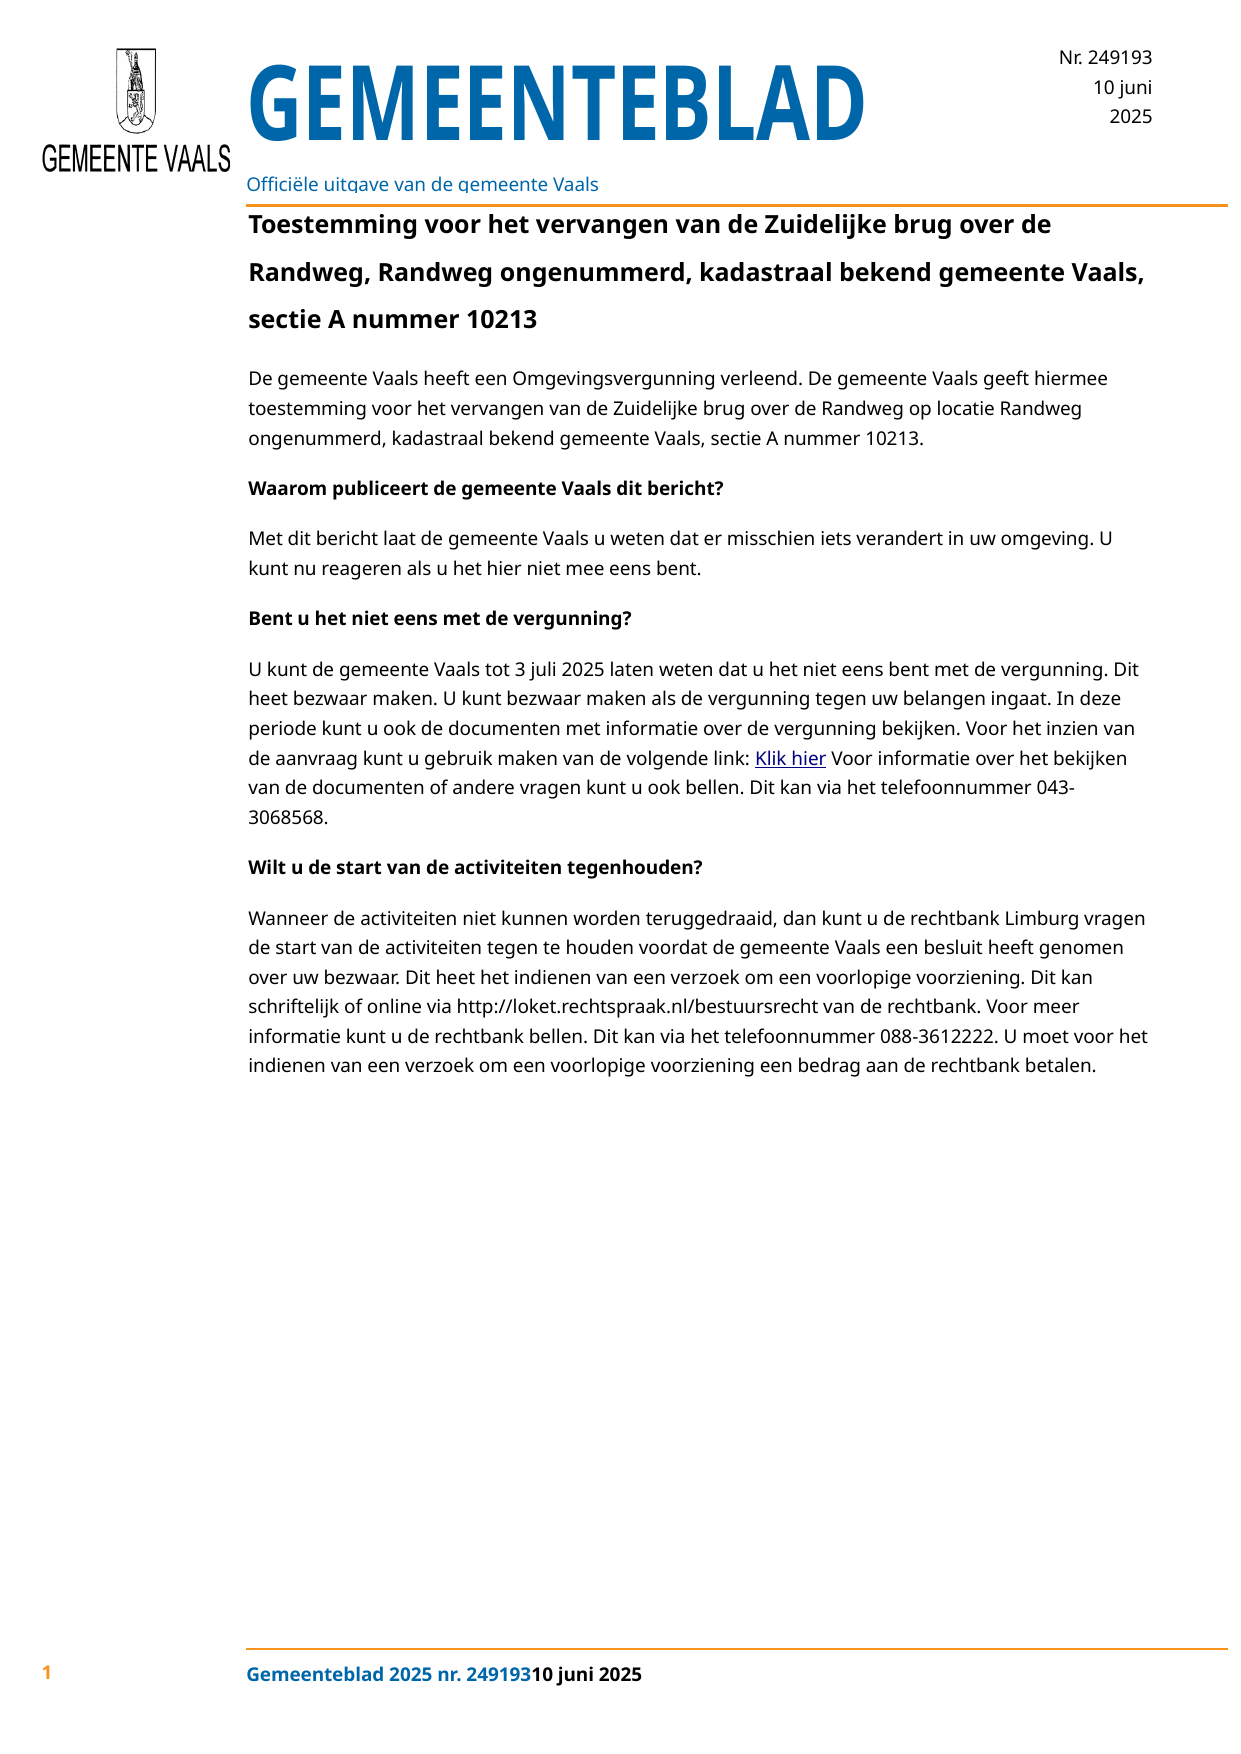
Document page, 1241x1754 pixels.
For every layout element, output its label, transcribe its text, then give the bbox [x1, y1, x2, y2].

text Toestemming voor het vervangen van de Zuidelijke brug over de Randweg, Randweg ongenummerd, kadastraal bekend gemeente Vaals, sectie A nummer 10213 [248, 207, 1152, 336]
text Waarom publiceert de gemeente Vaals dit bericht? [248, 475, 1152, 501]
text Wilt u de start van de activiteiten tegenhouden? [248, 854, 1152, 880]
picture [41, 47, 231, 172]
text De gemeente Vaals heeft een Omgevingsvergunning verleend. De gemeente Vaals geeft hiermee toestemming voor het vervangen van de Zuidelijke brug over de Randweg op locatie Randweg ongenummerd, kadastraal bekend gemeente Vaals, sectie A nummer 10213. [248, 366, 1152, 450]
text Met dit bericht laat de gemeente Vaals u weten dat er misschien iets verandert in uw omgeving. U kunt nu reageren als u het hier niet mee eens bent. [248, 526, 1152, 581]
text Wanneer de activiteiten niet kunnen worden teruggedraaid, dan kunt u de rechtbank Limburg vragen de start van de activiteiten tegen te houden voordat de gemeente Vaals een besluit heeft genomen over uw bezwaar. Dit heet het indienen van een verzoek om een voorlopige voorziening. Dit kan schriftelijk of online via http://loket.rechtspraak.nl/bestuursrecht van de rechtbank. Voor meer informatie kunt u de rechtbank bellen. Dit kan via het telefoonnummer 088-3612222. U moet voor het indienen van een verzoek om een voorlopige voorziening een bedrag aan de rechtbank betalen. [248, 905, 1152, 1078]
text Bent u het niet eens met de vergunning? [248, 606, 1152, 631]
text U kunt de gemeente Vaals tot 3 juli 2025 laten weten dat u het niet eens bent met de vergunning. Dit heet bezwaar maken. U kunt bezwaar maken als de vergunning tegen uw belangen ingaat. In deze periode kunt u ook de documenten met informatie over de vergunning bekijken. Voor het inzien van de aanvraag kunt u gebruik maken van de volgende link: Klik hier Voor informatie over het bekijken van de documenten of andere vragen kunt u ook bellen. Dit kan via het telefoonnummer 043-3068568. [248, 656, 1152, 829]
